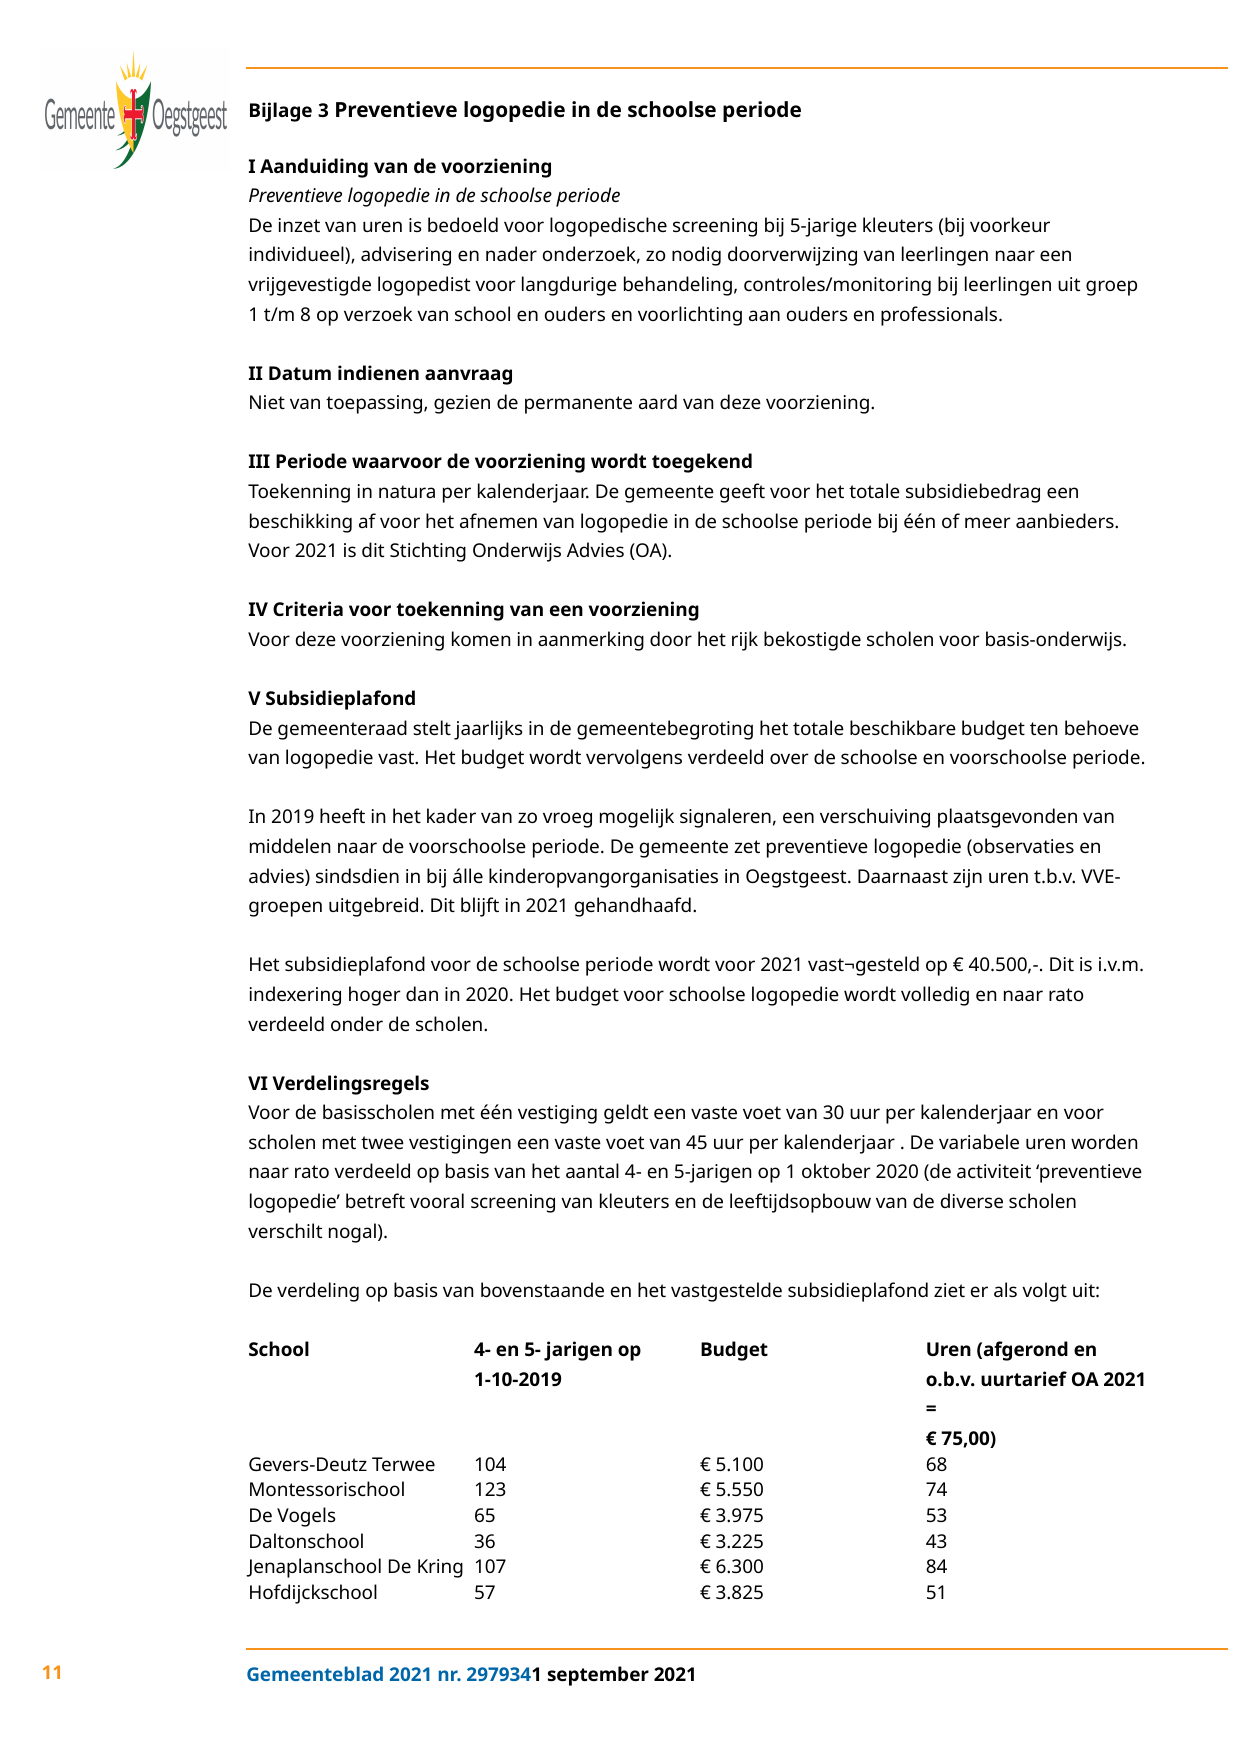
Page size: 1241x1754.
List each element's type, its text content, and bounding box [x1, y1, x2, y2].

table_cell 65 [474, 1502, 700, 1528]
table_cell 36 [474, 1528, 700, 1554]
table_cell € 6.300 [700, 1554, 926, 1579]
text Het subsidieplafond voor de schoolse periode wordt voor 2021 vast¬gesteld op € 40.500,-. Dit is i.v.m. indexering hoger dan in 2020. Het budget voor schoolse logopedie wordt volledig en naar rato verdeeld onder de scholen. [248, 952, 1152, 1037]
table_cell De Vogels [248, 1502, 474, 1528]
table_cell Gevers-Deutz Terwee [248, 1451, 474, 1477]
table_cell Montessorischool [248, 1477, 474, 1502]
picture [41, 47, 231, 172]
table_header Budget [700, 1336, 926, 1451]
text De inzet van uren is bedoeld voor logopedische screening bij 5-jarige kleuters (bij voorkeur individueel), advisering en nader onderzoek, zo nodig doorverwijzing van leerlingen naar een vrijgevestigde logopedist voor langdurige behandeling, controles/monitoring bij leerlingen uit groep 1 t/m 8 op verzoek van school en ouders en voorlichting aan ouders en professionals. [248, 212, 1152, 327]
text Toekenning in natura per kalenderjaar. De gemeente geeft voor het totale subsidiebedrag een beschikking af voor het afnemen van logopedie in de schoolse periode bij één of meer aanbieders. Voor 2021 is dit Stichting Onderwijs Advies (OA). [248, 478, 1152, 563]
text Preventieve logopedie in de schoolse periode [248, 182, 1152, 208]
table_cell 53 [926, 1502, 1152, 1528]
table_header School [248, 1336, 474, 1451]
table_cell € 3.825 [700, 1580, 926, 1605]
text I Aanduiding van de voorziening [248, 153, 1152, 179]
table_cell Daltonschool [248, 1528, 474, 1554]
table_cell 107 [474, 1554, 700, 1579]
table_cell € 3.225 [700, 1528, 926, 1554]
table_cell 84 [926, 1554, 1152, 1579]
table_cell € 5.100 [700, 1451, 926, 1477]
table_cell 43 [926, 1528, 1152, 1554]
table_cell 68 [926, 1451, 1152, 1477]
text Bijlage 3 Preventieve logopedie in de schoolse periode [248, 95, 1152, 123]
text Niet van toepassing, gezien de permanente aard van deze voorziening. [248, 389, 1152, 415]
table_cell 123 [474, 1477, 700, 1502]
text In 2019 heeft in het kader van zo vroeg mogelijk signaleren, een verschuiving plaatsgevonden van middelen naar de voorschoolse periode. De gemeente zet preventieve logopedie (observaties en advies) sindsdien in bij álle kinderopvangorganisaties in Oegstgeest. Daarnaast zijn uren t.b.v. VVE-groepen uitgebreid. Dit blijft in 2021 gehandhaafd. [248, 804, 1152, 918]
table_header 4- en 5- jarigen op 1-10-2019 [474, 1336, 700, 1451]
table_cell 57 [474, 1580, 700, 1605]
text IV Criteria voor toekenning van een voorziening [248, 597, 1152, 622]
table_cell Hofdijckschool [248, 1580, 474, 1605]
table_cell € 3.975 [700, 1502, 926, 1528]
text II Datum indienen aanvraag [248, 360, 1152, 386]
table_header Uren (afgerond en o.b.v. uurtarief OA 2021 = € 75,00) [926, 1336, 1152, 1451]
text V Subsidieplafond [248, 685, 1152, 711]
text De verdeling op basis van bovenstaande en het vastgestelde subsidieplafond ziet er als volgt uit: [248, 1277, 1152, 1303]
text De gemeenteraad stelt jaarlijks in de gemeentebegroting het totale beschikbare budget ten behoeve van logopedie vast. Het budget wordt vervolgens verdeeld over de schoolse en voorschoolse periode. [248, 715, 1152, 770]
table_cell 104 [474, 1451, 700, 1477]
table_cell Jenaplanschool De Kring [248, 1554, 474, 1579]
text III Periode waarvoor de voorziening wordt toegekend [248, 449, 1152, 474]
table_cell € 5.550 [700, 1477, 926, 1502]
text Voor de basisscholen met één vestiging geldt een vaste voet van 30 uur per kalenderjaar en voor scholen met twee vestigingen een vaste voet van 45 uur per kalenderjaar . De variabele uren worden naar rato verdeeld op basis van het aantal 4- en 5-jarigen op 1 oktober 2020 (de activiteit ‘preventieve logopedie’ betreft vooral screening van kleuters en de leeftijdsopbouw van de diverse scholen verschilt nogal). [248, 1099, 1152, 1244]
text Voor deze voorziening komen in aanmerking door het rijk bekostigde scholen voor basis-onderwijs. [248, 626, 1152, 652]
table_cell 74 [926, 1477, 1152, 1502]
text VI Verdelingsregels [248, 1070, 1152, 1096]
table_cell 51 [926, 1580, 1152, 1605]
